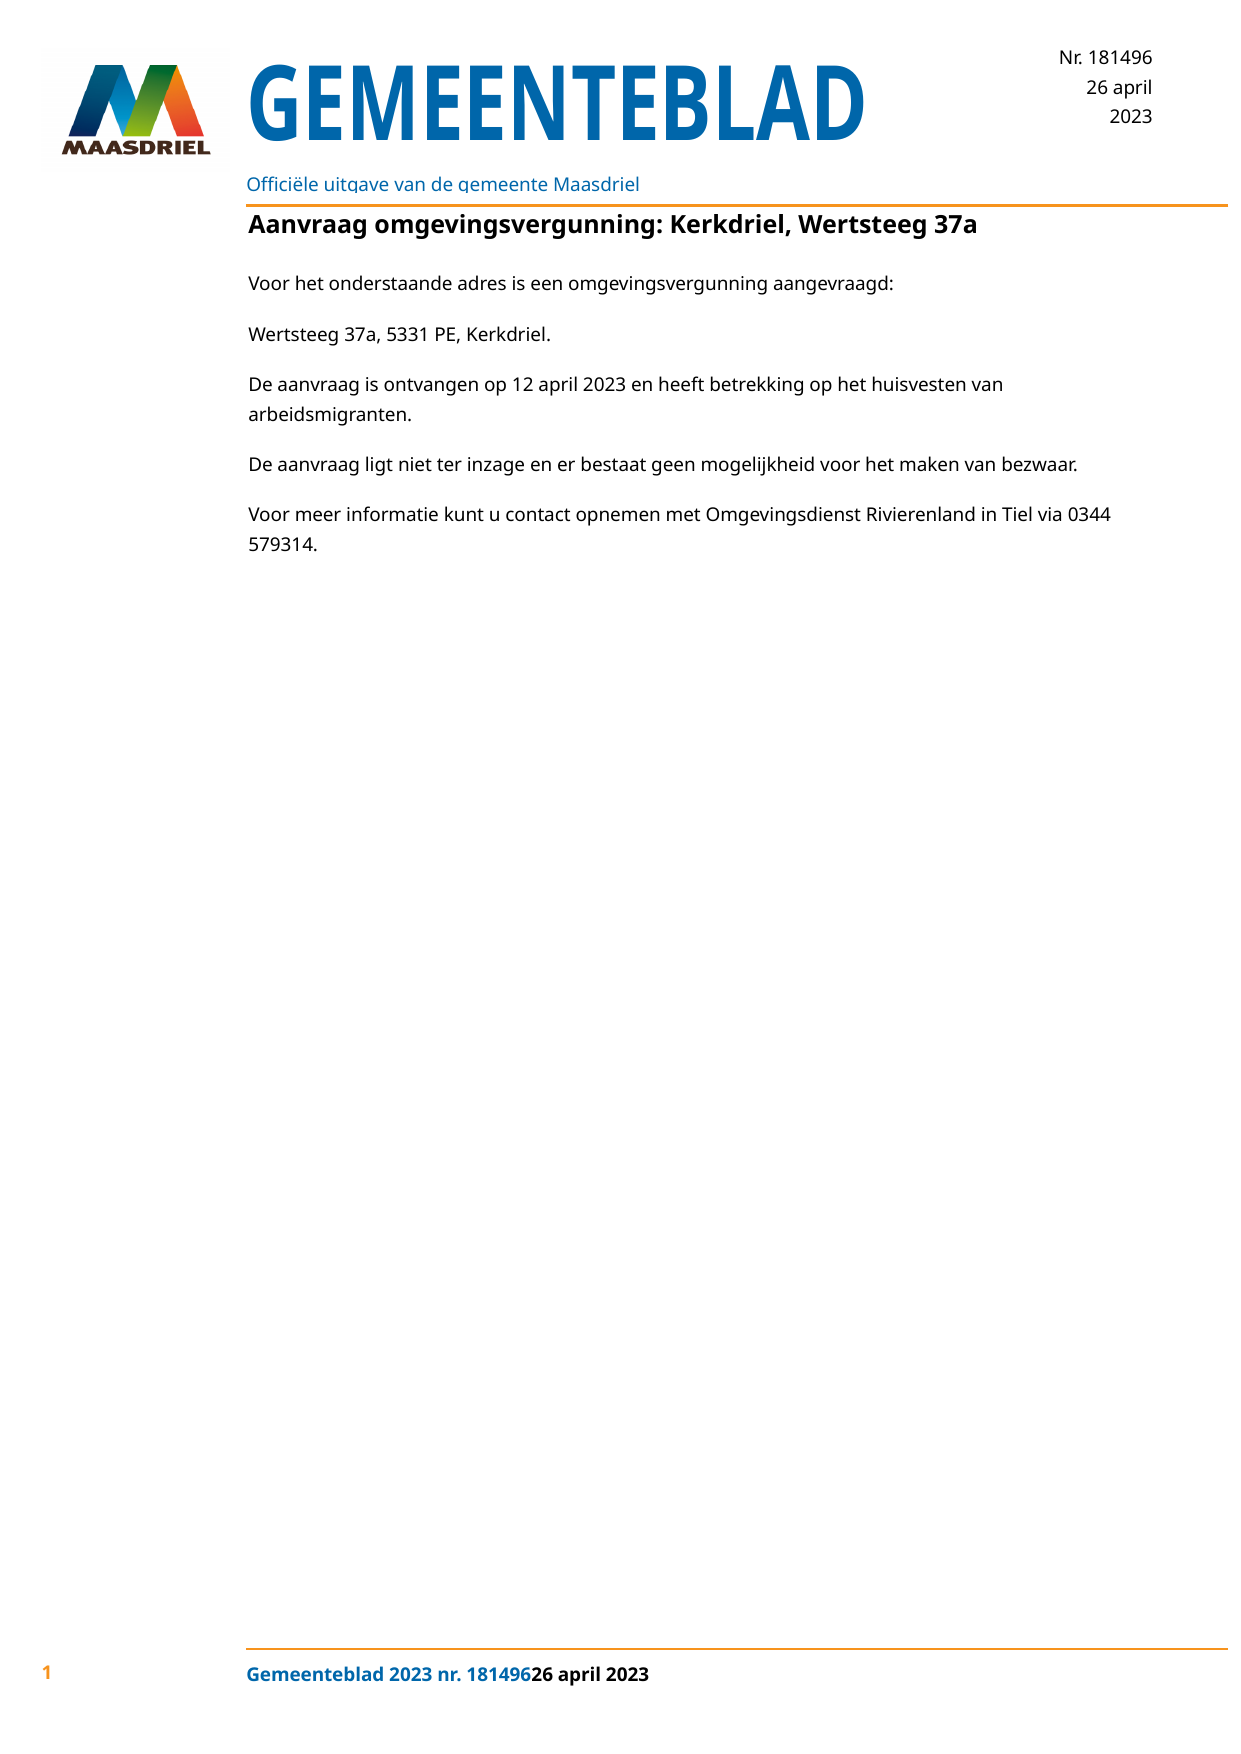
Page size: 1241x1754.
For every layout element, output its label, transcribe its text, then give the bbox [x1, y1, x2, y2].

text De aanvraag ligt niet ter inzage en er bestaat geen mogelijkheid voor het maken van bezwaar. [248, 451, 1152, 477]
text Voor het onderstaande adres is een omgevingsvergunning aangevraagd: [248, 270, 1152, 296]
text De aanvraag is ontvangen op 12 april 2023 en heeft betrekking op het huisvesten van arbeidsmigranten. [248, 371, 1152, 426]
text Wertsteeg 37a, 5331 PE, Kerkdriel. [248, 321, 1152, 346]
picture [41, 47, 231, 172]
text Voor meer informatie kunt u contact opnemen met Omgevingsdienst Rivierenland in Tiel via 0344 579314. [248, 502, 1152, 557]
text Aanvraag omgevingsvergunning: Kerkdriel, Wertsteeg 37a [248, 207, 1152, 241]
